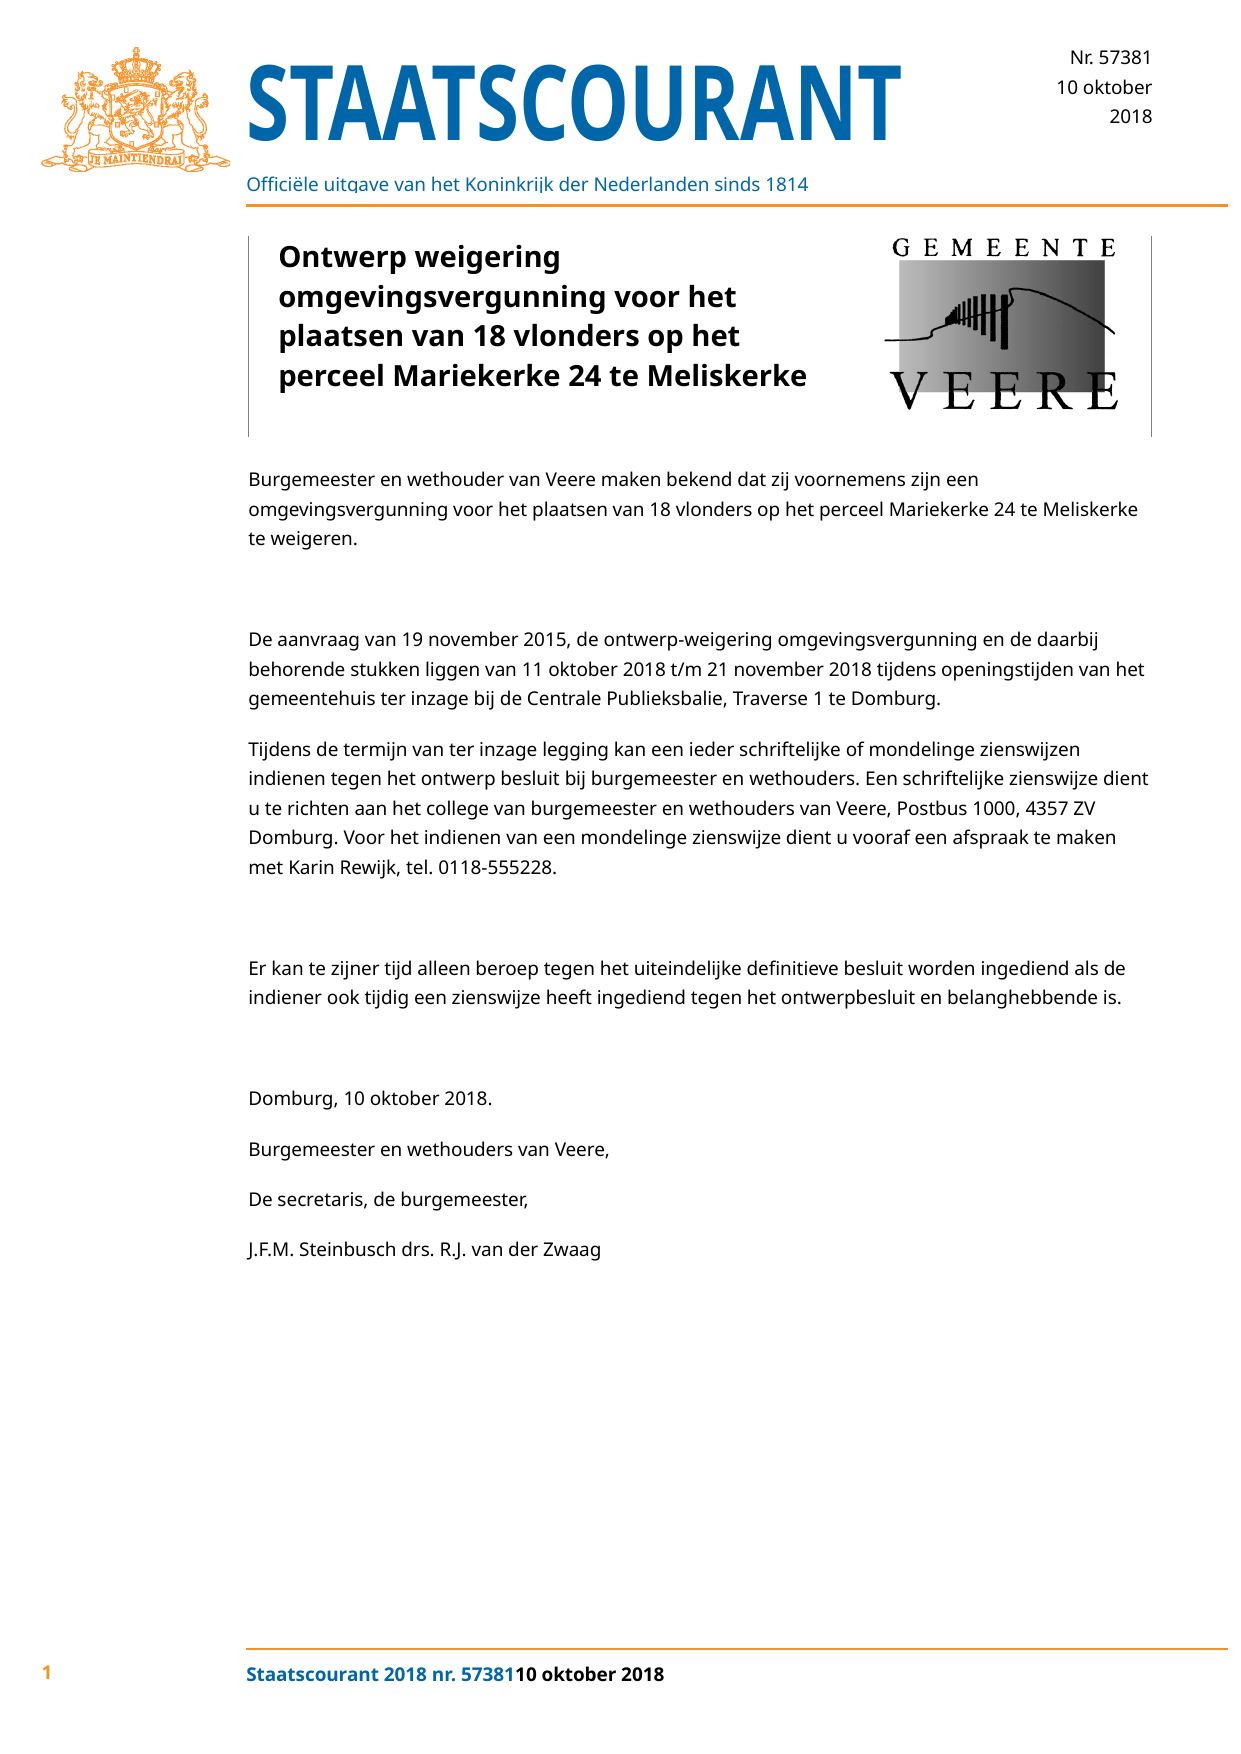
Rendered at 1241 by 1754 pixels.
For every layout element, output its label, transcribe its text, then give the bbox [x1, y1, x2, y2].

text J.F.M. Steinbusch drs. R.J. van der Zwaag [248, 1237, 1152, 1262]
text Er kan te zijner tijd alleen beroep tegen het uiteindelijke definitieve besluit worden ingediend als de indiener ook tijdig een zienswijze heeft ingediend tegen het ontwerpbesluit en belanghebbende is. [248, 955, 1152, 1010]
picture [41, 47, 231, 172]
picture [882, 236, 1119, 411]
text Burgemeester en wethouder van Veere maken bekend dat zij voornemens zijn een omgevingsvergunning voor het plaatsen van 18 vlonders op het perceel Mariekerke 24 te Meliskerke te weigeren. [248, 466, 1152, 551]
text Tijdens de termijn van ter inzage legging kan een ieder schriftelijke of mondelinge zienswijzen indienen tegen het ontwerp besluit bij burgemeester en wethouders. Een schriftelijke zienswijze dient u te richten aan het college van burgemeester en wethouders van Veere, Postbus 1000, 4357 ZV Domburg. Voor het indienen van een mondelinge zienswijze dient u vooraf een afspraak te maken met Karin Rewijk, tel. 0118-555228. [248, 736, 1152, 880]
table_header [850, 236, 1151, 437]
text Domburg, 10 oktober 2018. [248, 1085, 1152, 1111]
table_header Ontwerp weigering omgevingsvergunning voor het plaatsen van 18 vlonders op het perceel Mariekerke 24 te Meliskerke [249, 236, 850, 437]
text Burgemeester en wethouders van Veere, [248, 1136, 1152, 1162]
text De secretaris, de burgemeester, [248, 1186, 1152, 1212]
text De aanvraag van 19 november 2015, de ontwerp-weigering omgevingsvergunning en de daarbij behorende stukken liggen van 11 oktober 2018 t/m 21 november 2018 tijdens openingstijden van het gemeentehuis ter inzage bij de Centrale Publieksbalie, Traverse 1 te Domburg. [248, 626, 1152, 711]
